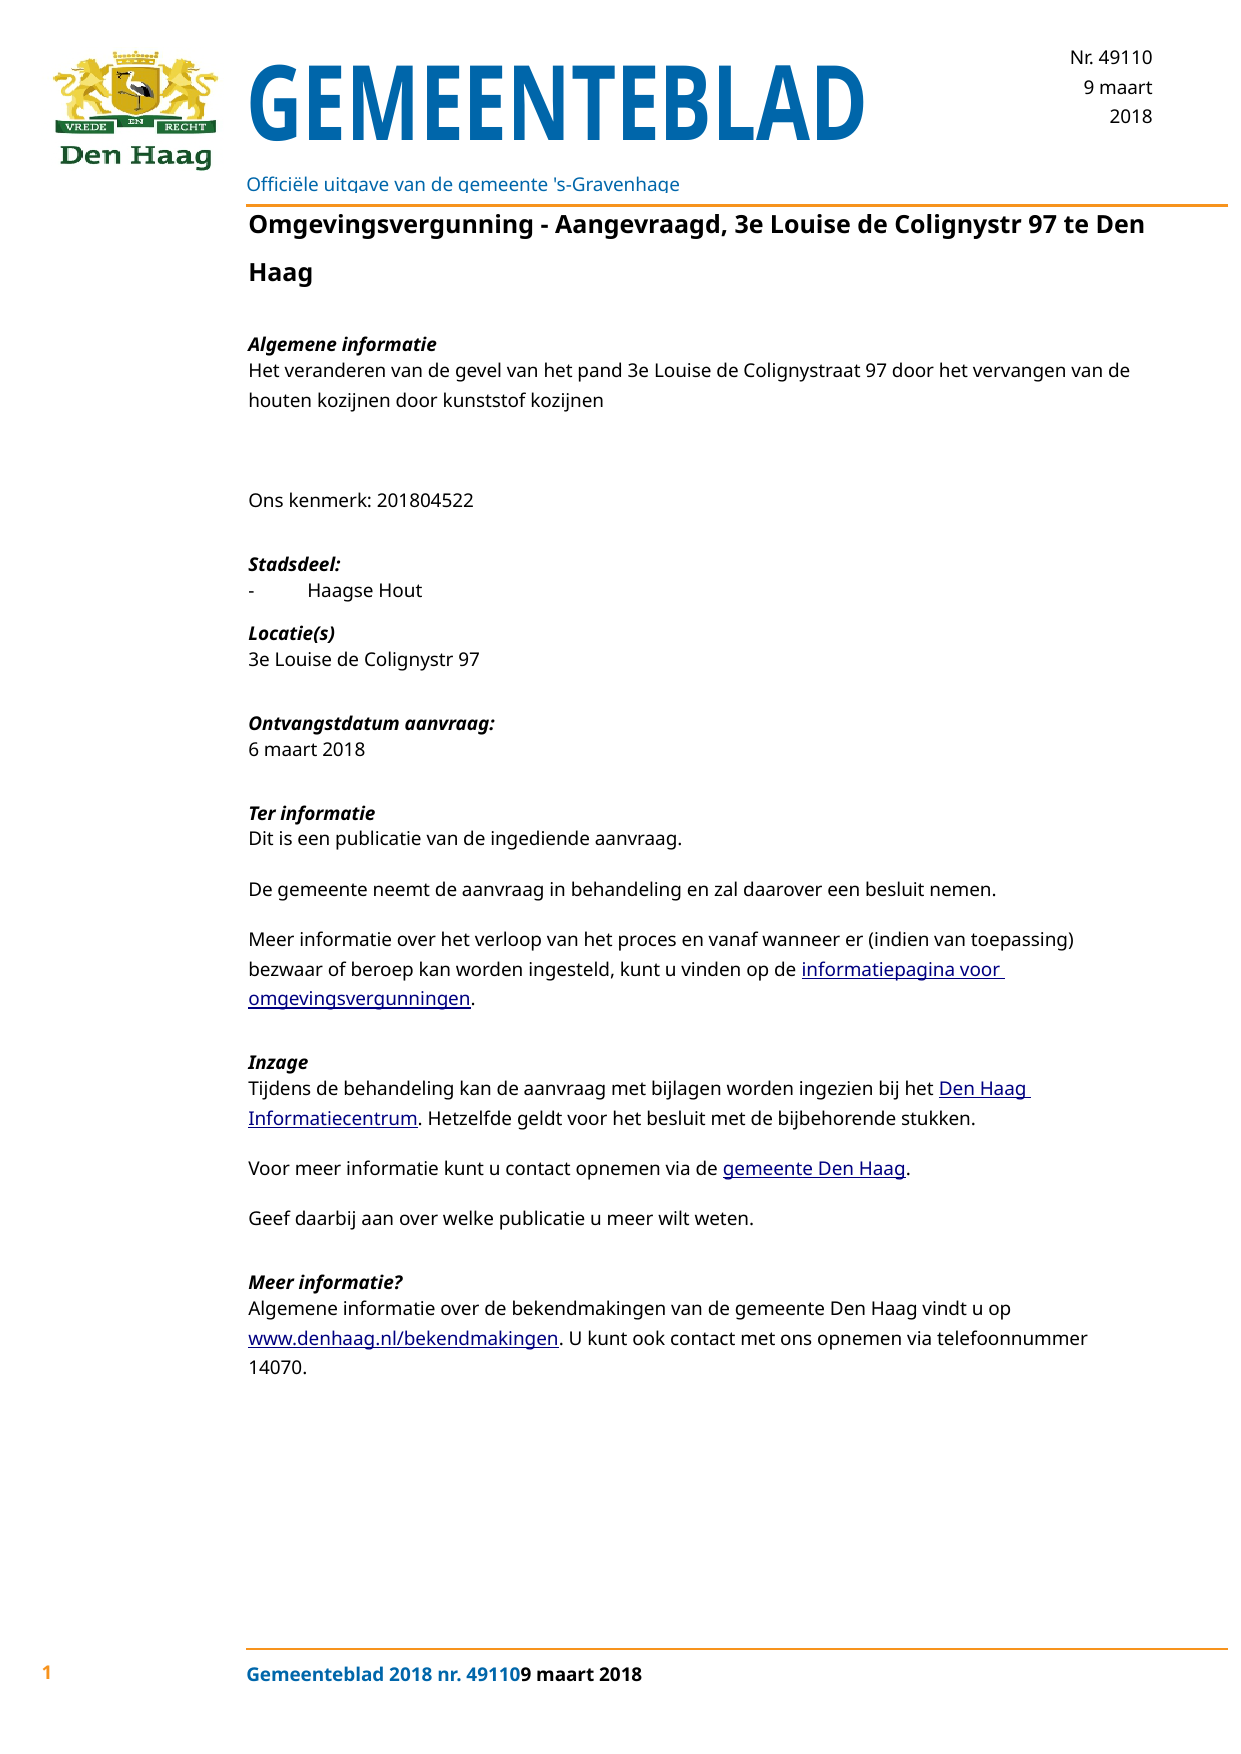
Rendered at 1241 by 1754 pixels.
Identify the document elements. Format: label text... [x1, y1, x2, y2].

text Algemene informatie over de bekendmakingen van de gemeente Den Haag vindt u op www.denhaag.nl/bekendmakingen. U kunt ook contact met ons opnemen via telefoonnummer 14070. [248, 1295, 1152, 1380]
text Geef daarbij aan over welke publicatie u meer wilt weten. [248, 1206, 1152, 1231]
text Tijdens de behandeling kan de aanvraag met bijlagen worden ingezien bij het Den Haag Informatiecentrum. Hetzelfde geldt voor het besluit met de bijbehorende stukken. [248, 1075, 1152, 1131]
text Stadsdeel: [248, 552, 1152, 577]
text Ontvangstdatum aanvraag: [248, 710, 1152, 736]
picture [41, 47, 231, 172]
text Algemene informatie [248, 331, 1152, 357]
text Ter informatie [248, 800, 1152, 826]
text Voor meer informatie kunt u contact opnemen via de gemeente Den Haag. [248, 1155, 1152, 1181]
text Dit is een publicatie van de ingediende aanvraag. [248, 826, 1152, 851]
text Meer informatie over het verloop van het proces en vanaf wanneer er (indien van toepassing) bezwaar of beroep kan worden ingesteld, kunt u vinden op de informatiepagina voor omgevingsvergunningen. [248, 926, 1152, 1011]
text Ons kenmerk: 201804522 [248, 488, 1152, 513]
text De gemeente neemt de aanvraag in behandeling en zal daarover een besluit nemen. [248, 876, 1152, 902]
text Locatie(s) [248, 620, 1152, 646]
text Meer informatie? [248, 1269, 1152, 1295]
text Inzage [248, 1049, 1152, 1075]
text Omgevingsvergunning - Aangevraagd, 3e Louise de Colignystr 97 te Den Haag [248, 207, 1152, 288]
text Het veranderen van de gevel van het pand 3e Louise de Colignystraat 97 door het vervangen van de houten kozijnen door kunststof kozijnen [248, 357, 1152, 412]
text 6 maart 2018 [248, 736, 1152, 762]
text 3e Louise de Colignystr 97 [248, 646, 1152, 672]
list Haagse Hout [248, 577, 1152, 603]
